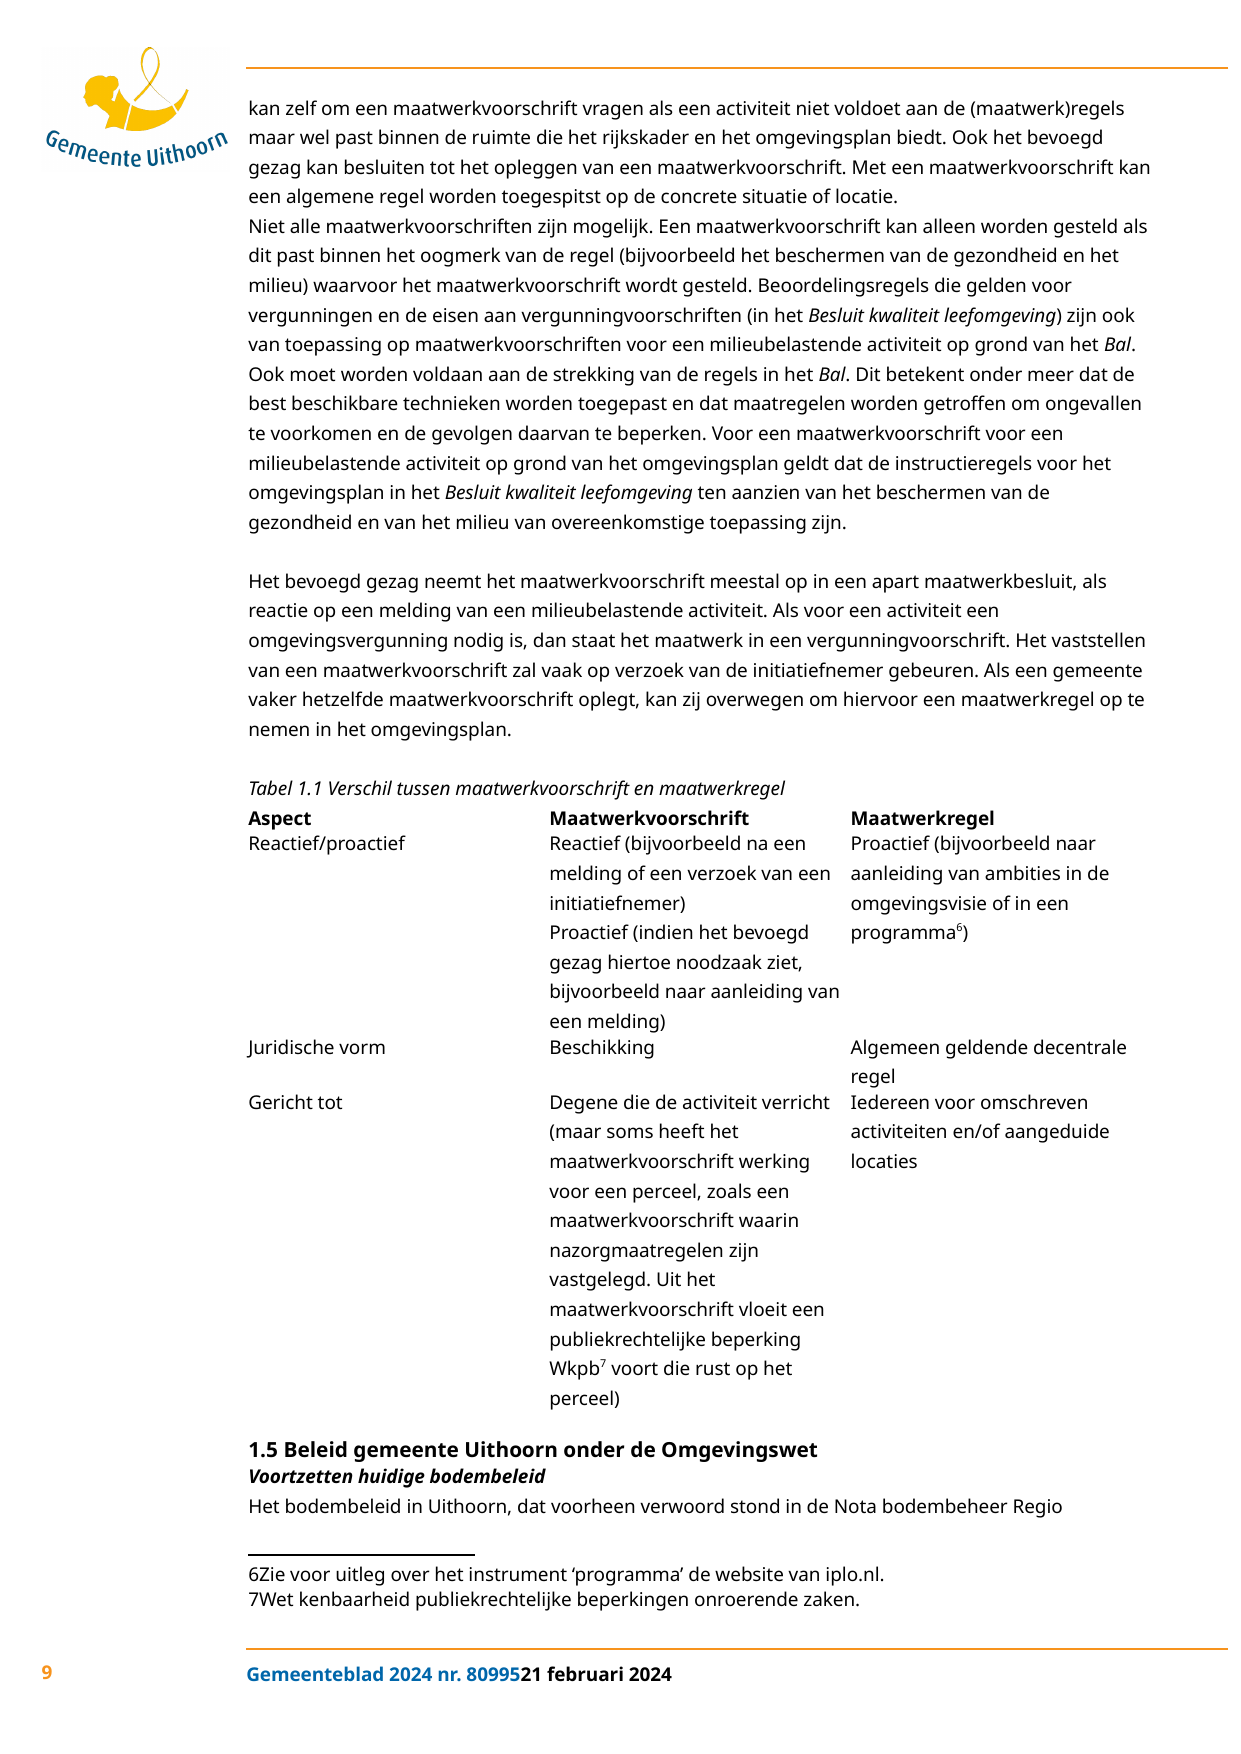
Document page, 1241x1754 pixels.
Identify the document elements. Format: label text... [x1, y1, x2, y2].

text kan zelf om een maatwerkvoorschrift vragen als een activiteit niet voldoet aan de (maatwerk)regels maar wel past binnen de ruimte die het rijkskader en het omgevingsplan biedt. Ook het bevoegd gezag kan besluiten tot het opleggen van een maatwerkvoorschrift. Met een maatwerkvoorschrift kan een algemene regel worden toegespitst op de concrete situatie of locatie. [248, 95, 1152, 209]
table_cell Degene die de activiteit verricht (maar soms heeft het maatwerkvoorschrift werking voor een perceel, zoals een maatwerkvoorschrift waarin nazorgmaatregelen zijn vastgelegd. Uit het maatwerkvoorschrift vloeit een publiekrechtelijke beperking Wkpb voort die rust op het perceel) [549, 1089, 850, 1411]
table_cell Algemeen geldende decentrale regel [850, 1034, 1152, 1089]
table_cell Proactief (bijvoorbeeld naar aanleiding van ambities in de omgevingsvisie of in een programma) [850, 831, 1152, 1034]
table_header Maatwerkvoorschrift [549, 805, 850, 831]
table_cell Reactief (bijvoorbeeld na een melding of een verzoek van een initiatiefnemer) Proactief (indien het bevoegd gezag hiertoe noodzaak ziet, bijvoorbeeld naar aanleiding van een melding) [549, 831, 850, 1034]
table_header Maatwerkregel [850, 805, 1152, 831]
text Het bodembeleid in Uithoorn, dat voorheen verwoord stond in de Nota bodembeheer Regio [248, 1493, 1152, 1518]
text Tabel 1.1 Verschil tussen maatwerkvoorschrift en maatwerkregel [248, 775, 1152, 801]
text 1.5 Beleid gemeente Uithoorn onder de Omgevingswet [248, 1435, 1152, 1463]
text Voortzetten huidige bodembeleid [248, 1463, 1152, 1489]
text Het bevoegd gezag neemt het maatwerkvoorschrift meestal op in een apart maatwerkbesluit, als reactie op een melding van een milieubelastende activiteit. Als voor een activiteit een omgevingsvergunning nodig is, dan staat het maatwerk in een vergunningvoorschrift. Het vaststellen van een maatwerkvoorschrift zal vaak op verzoek van de initiatiefnemer gebeuren. Als een gemeente vaker hetzelfde maatwerkvoorschrift oplegt, kan zij overwegen om hiervoor een maatwerkregel op te nemen in het omgevingsplan. [248, 568, 1152, 742]
table_header Aspect [248, 805, 549, 831]
text Niet alle maatwerkvoorschriften zijn mogelijk. Een maatwerkvoorschrift kan alleen worden gesteld als dit past binnen het oogmerk van de regel (bijvoorbeeld het beschermen van de gezondheid en het milieu) waarvoor het maatwerkvoorschrift wordt gesteld. Beoordelingsregels die gelden voor vergunningen en de eisen aan vergunningvoorschriften (in het Besluit kwaliteit leefomgeving) zijn ook van toepassing op maatwerkvoorschriften voor een milieubelastende activiteit op grond van het Bal. Ook moet worden voldaan aan de strekking van de regels in het Bal. Dit betekent onder meer dat de best beschikbare technieken worden toegepast en dat maatregelen worden getroffen om ongevallen te voorkomen en de gevolgen daarvan te beperken. Voor een maatwerkvoorschrift voor een milieubelastende activiteit op grond van het omgevingsplan geldt dat de instructieregels voor het omgevingsplan in het Besluit kwaliteit leefomgeving ten aanzien van het beschermen van de gezondheid en van het milieu van overeenkomstige toepassing zijn. [248, 213, 1152, 535]
table_cell Gericht tot [248, 1089, 549, 1411]
table_cell Beschikking [549, 1034, 850, 1089]
table_cell Juridische vorm [248, 1034, 549, 1089]
table_cell Iedereen voor omschreven activiteiten en/of aangeduide locaties [850, 1089, 1152, 1411]
picture [41, 47, 231, 172]
table_cell Reactief/proactief [248, 831, 549, 1034]
